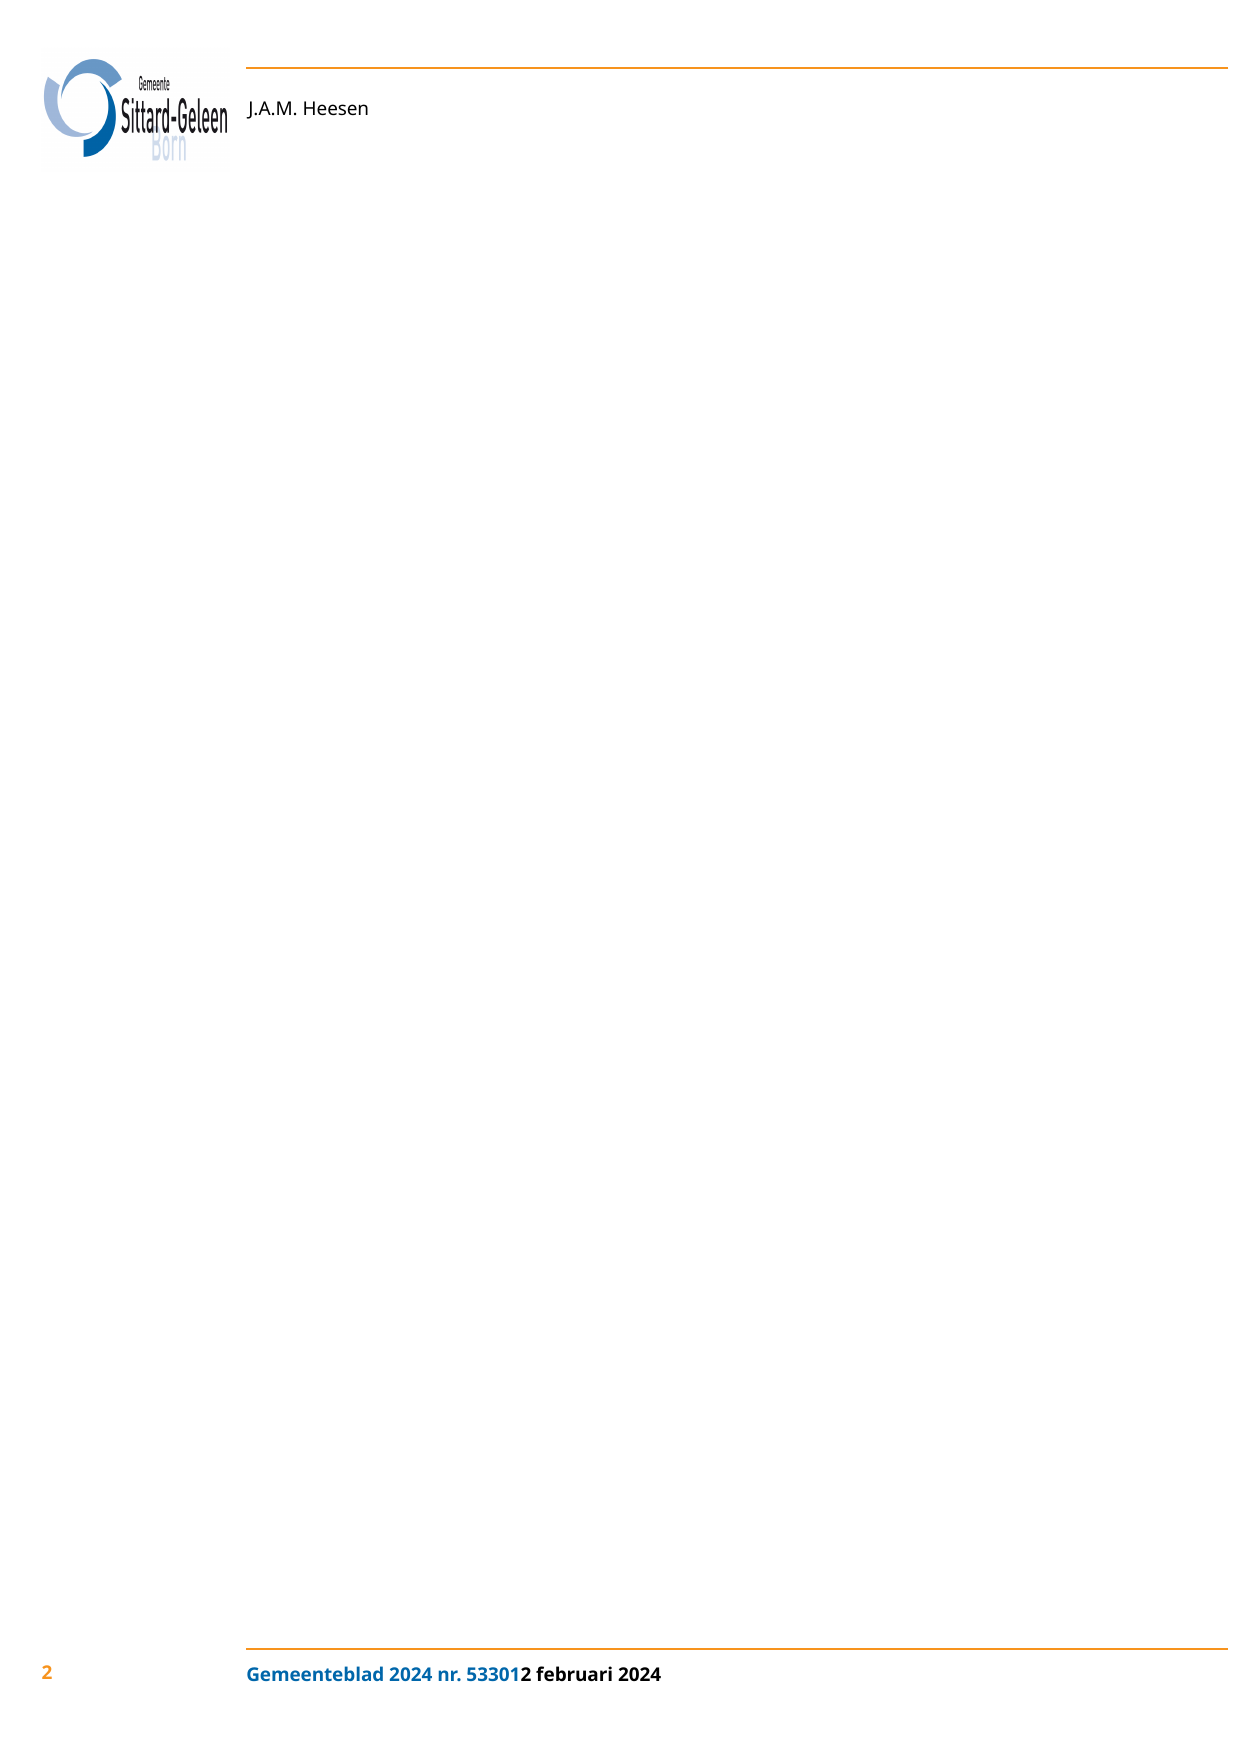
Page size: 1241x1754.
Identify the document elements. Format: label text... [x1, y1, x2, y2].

picture [41, 47, 231, 172]
text J.A.M. Heesen [248, 95, 1152, 121]
